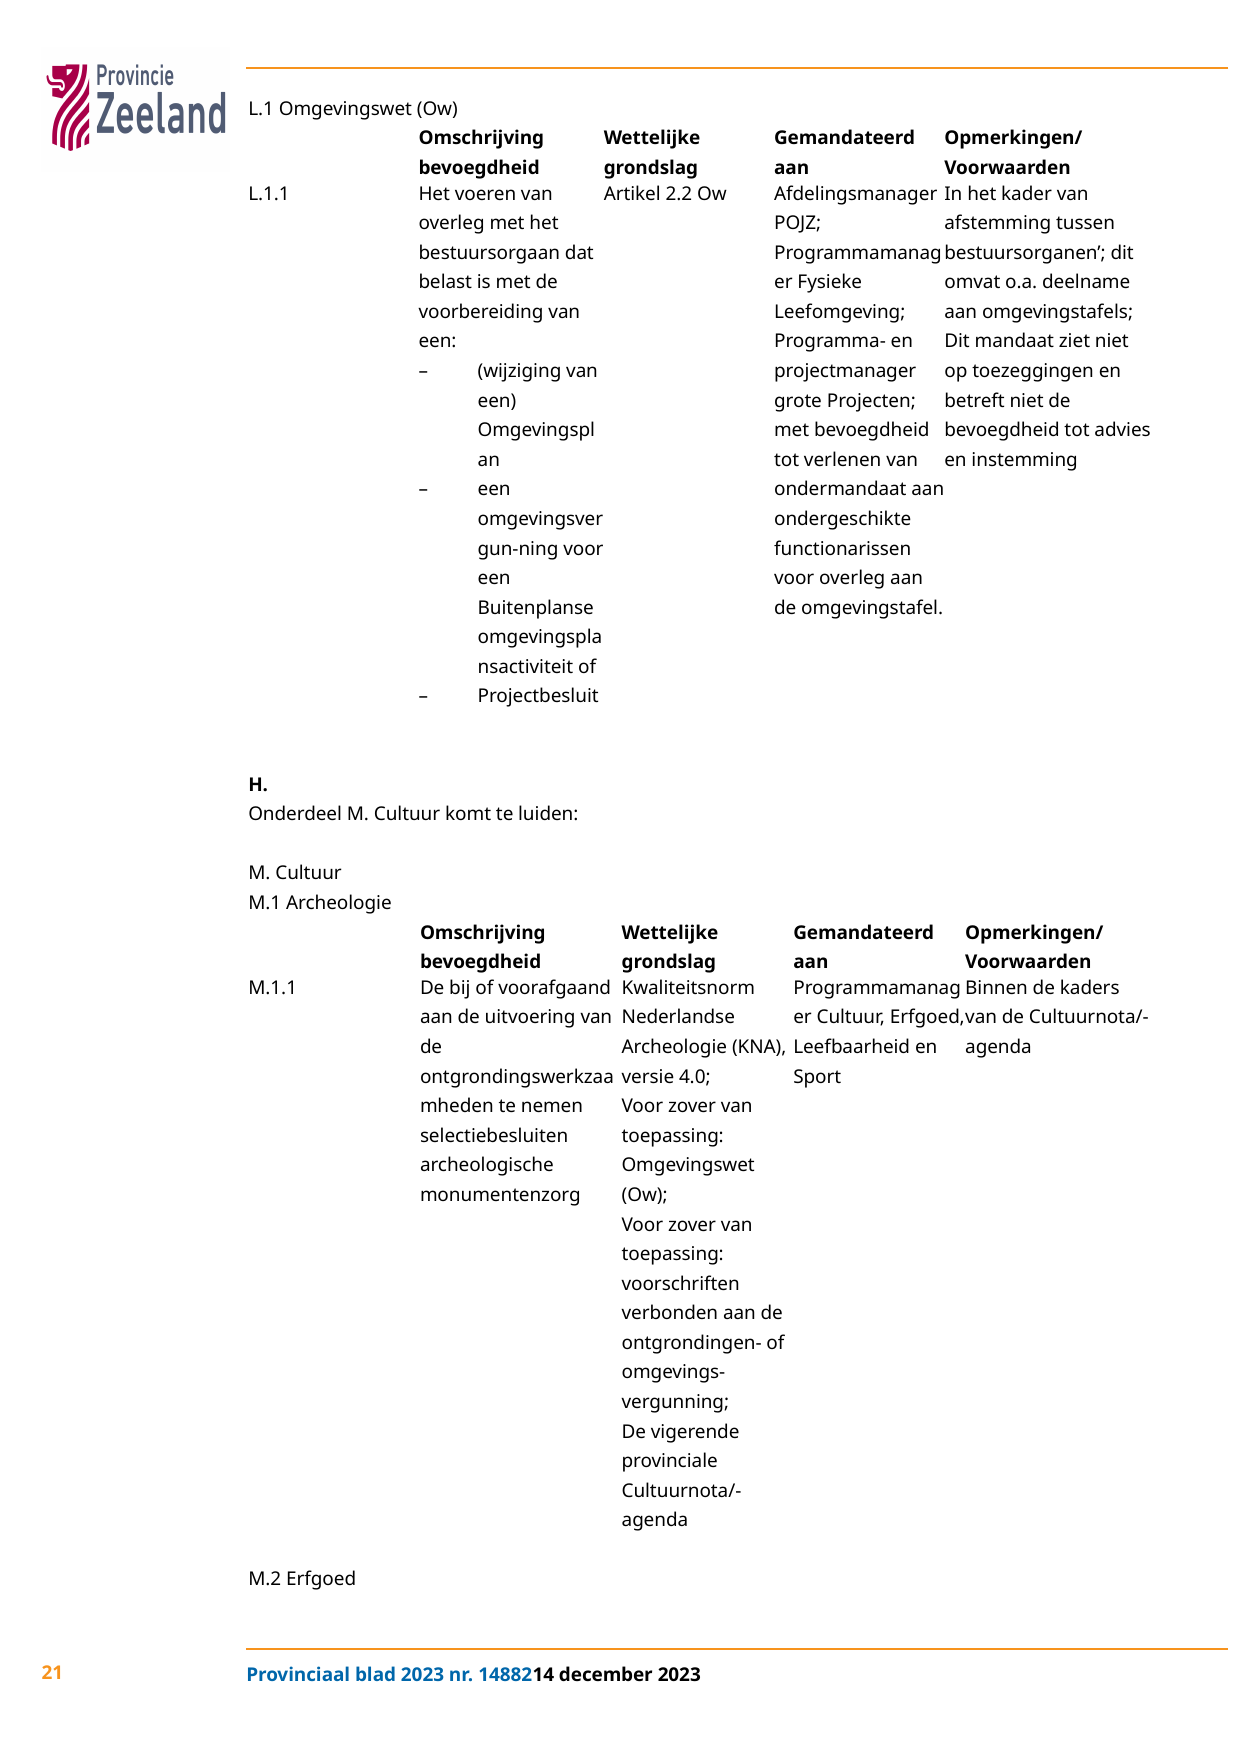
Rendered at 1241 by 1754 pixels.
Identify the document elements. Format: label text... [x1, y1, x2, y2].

table_cell In het kader van afstemming tussen bestuursorganen’; dit omvat o.a. deelname aan omgevingstafels; Dit mandaat ziet niet op toezeggingen en betreft niet de bevoegdheid tot advies en instemming [944, 180, 1152, 738]
table_cell Afdelingsmanager POJZ; Programmamanager Fysieke Leefomgeving; Programma- en projectmanager grote Projecten; met bevoegdheid tot verlenen van ondermandaat aan ondergeschikte functionarissen voor overleg aan de omgevingstafel. [774, 180, 944, 738]
text L.1 Omgevingswet (Ow) [248, 95, 1152, 121]
table_header Wettelijke grondslag [621, 919, 793, 974]
picture [41, 47, 231, 172]
text M.1 Archeologie [248, 889, 1152, 915]
table_cell Het voeren van overleg met het bestuursorgaan dat belast is met de voorbereiding van een: (wijziging van een) Omgevingsplan een omgevingsvergun-ning voor een Buitenplanse omgevingsplansactiviteit of Projectbesluit [418, 180, 603, 738]
table_cell Programmamanager Cultuur, Erfgoed, Leefbaarheid en Sport [793, 974, 965, 1532]
table_header [248, 919, 420, 974]
text Onderdeel M. Cultuur komt te luiden: [248, 800, 1152, 826]
table_cell M.1.1 [248, 974, 420, 1532]
table_cell Artikel 2.2 Ow [604, 180, 774, 738]
text H. [248, 771, 1152, 797]
table_header Gemandateerd aan [774, 125, 944, 180]
text M.2 Erfgoed [248, 1565, 1152, 1591]
table_header [248, 125, 418, 180]
table_header Gemandateerd aan [793, 919, 965, 974]
table_cell De bij of voorafgaand aan de uitvoering van de ontgrondingswerkzaamheden te nemen selectiebesluiten archeologische monumentenzorg [420, 974, 621, 1532]
table_cell L.1.1 [248, 180, 418, 738]
text M. Cultuur [248, 859, 1152, 885]
table_cell Binnen de kaders van de Cultuurnota/-agenda [965, 974, 1152, 1532]
table_header Omschrijving bevoegdheid [418, 125, 603, 180]
table_header Wettelijke grondslag [604, 125, 774, 180]
table_header Opmerkingen/Voorwaarden [965, 919, 1152, 974]
table_header Omschrijving bevoegdheid [420, 919, 621, 974]
table_header Opmerkingen/Voorwaarden [944, 125, 1152, 180]
table_cell Kwaliteitsnorm Nederlandse Archeologie (KNA), versie 4.0; Voor zover van toepassing: Omgevingswet (Ow); Voor zover van toepassing: voorschriften verbonden aan de ontgrondingen- of omgevings-vergunning; De vigerende provinciale Cultuurnota/-agenda [621, 974, 793, 1532]
